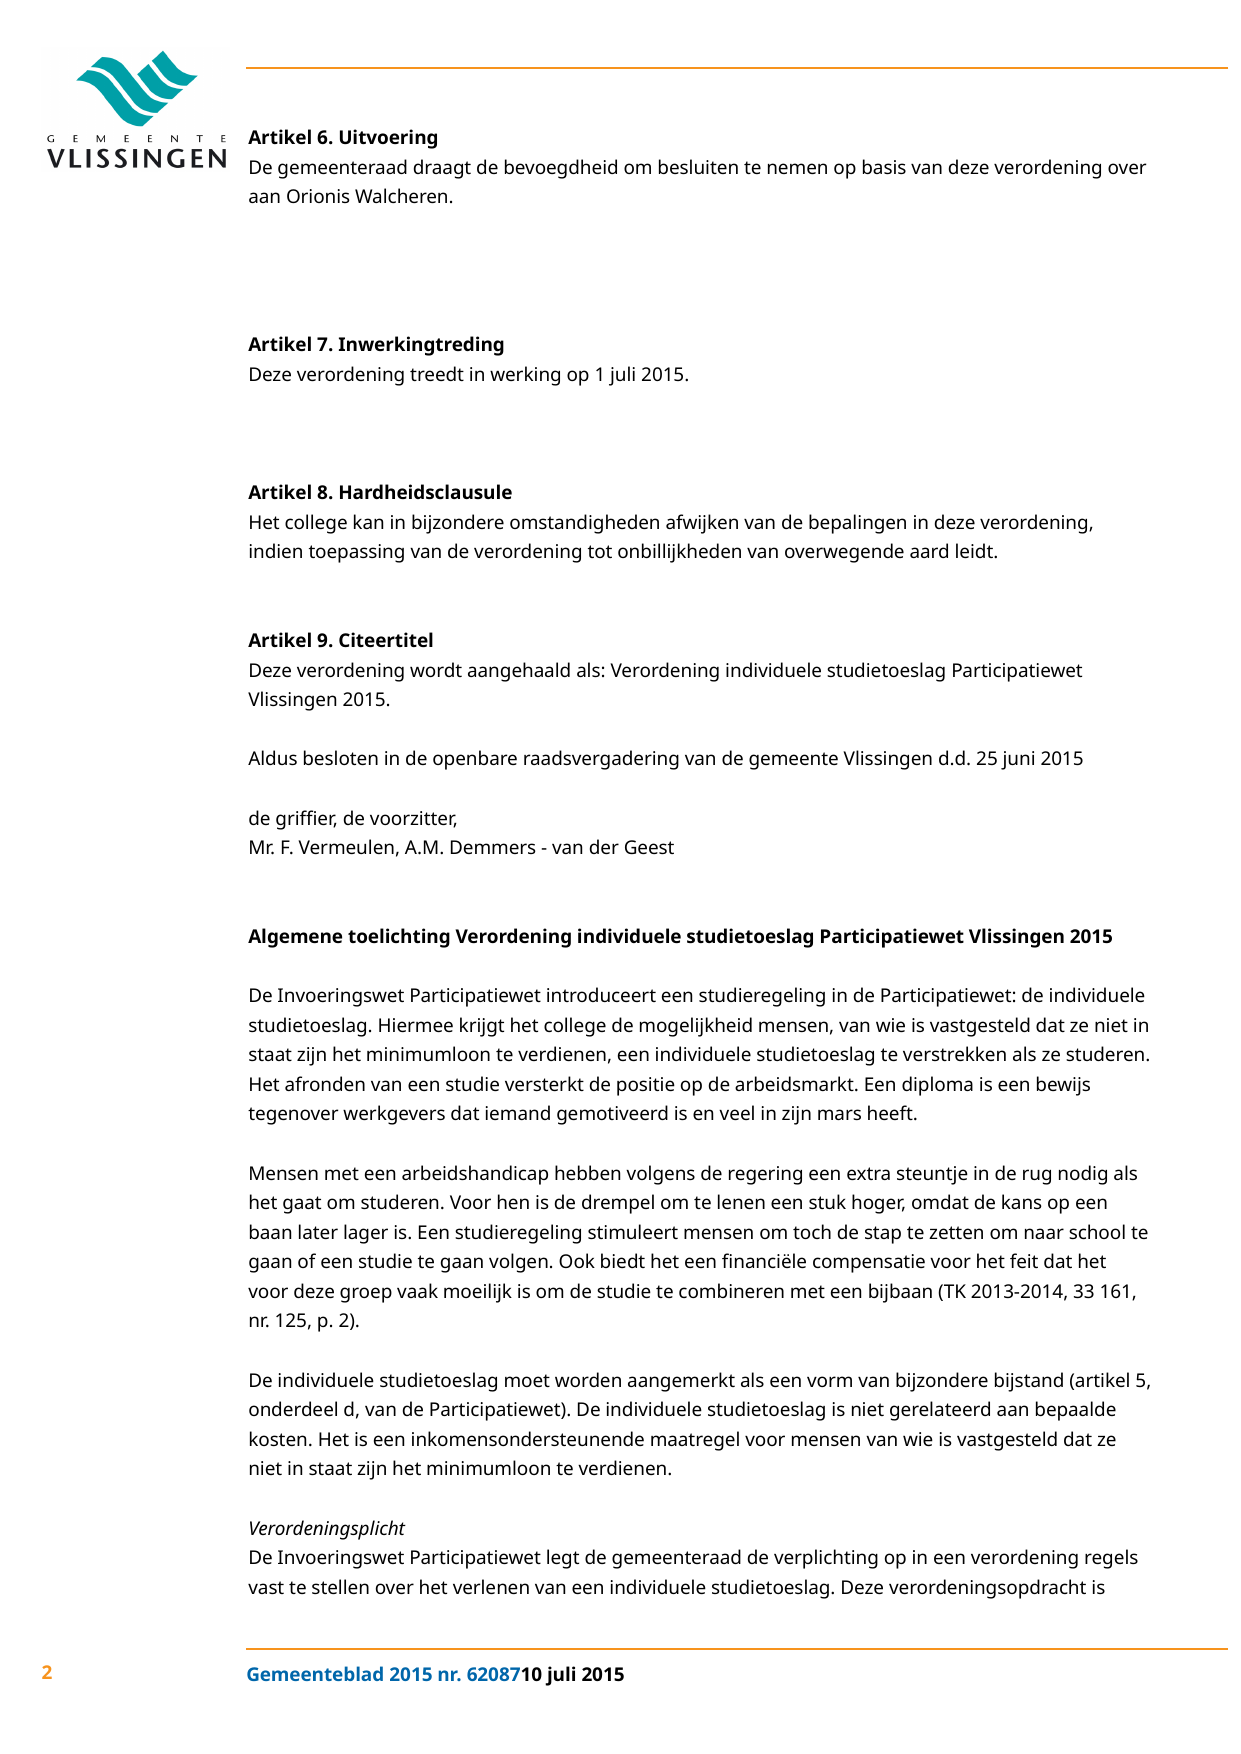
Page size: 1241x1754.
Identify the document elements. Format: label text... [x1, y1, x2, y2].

text Artikel 9. Citeertitel [248, 627, 1152, 653]
text De Invoeringswet Participatiewet introduceert een studieregeling in de Participatiewet: de individuele studietoeslag. Hiermee krijgt het college de mogelijkheid mensen, van wie is vastgesteld dat ze niet in staat zijn het minimumloon te verdienen, een individuele studietoeslag te verstrekken als ze studeren. Het afronden van een studie versterkt de positie op de arbeidsmarkt. Een diploma is een bewijs tegenover werkgevers dat iemand gemotiveerd is en veel in zijn mars heeft. [248, 982, 1152, 1126]
text Verordeningsplicht [248, 1515, 1152, 1541]
text Aldus besloten in de openbare raadsvergadering van de gemeente Vlissingen d.d. 25 juni 2015 [248, 746, 1152, 771]
text de griffier, de voorzitter, [248, 805, 1152, 831]
text Artikel 6. Uitvoering [248, 124, 1152, 150]
text Algemene toelichting Verordening individuele studietoeslag Participatiewet Vlissingen 2015 [248, 923, 1152, 949]
picture [41, 47, 231, 172]
text Artikel 8. Hardheidsclausule [248, 479, 1152, 505]
text De Invoeringswet Participatiewet legt de gemeenteraad de verplichting op in een verordening regels vast te stellen over het verlenen van een individuele studietoeslag. Deze verordeningsopdracht is [248, 1544, 1152, 1600]
text Deze verordening treedt in werking op 1 juli 2015. [248, 361, 1152, 387]
text Het college kan in bijzondere omstandigheden afwijken van de bepalingen in deze verordening, indien toepassing van de verordening tot onbillijkheden van overwegende aard leidt. [248, 509, 1152, 564]
text Artikel 7. Inwerkingtreding [248, 331, 1152, 357]
text Deze verordening wordt aangehaald als: Verordening individuele studietoeslag Participatiewet Vlissingen 2015. [248, 657, 1152, 712]
text Mensen met een arbeidshandicap hebben volgens de regering een extra steuntje in de rug nodig als het gaat om studeren. Voor hen is de drempel om te lenen een stuk hoger, omdat de kans op een baan later lager is. Een studieregeling stimuleert mensen om toch de stap te zetten om naar school te gaan of een studie te gaan volgen. Ook biedt het een financiële compensatie voor het feit dat het voor deze groep vaak moeilijk is om de studie te combineren met een bijbaan (TK 2013-2014, 33 161, nr. 125, p. 2). [248, 1160, 1152, 1333]
text De gemeenteraad draagt de bevoegdheid om besluiten te nemen op basis van deze verordening over aan Orionis Walcheren. [248, 154, 1152, 209]
text Mr. F. Vermeulen, A.M. Demmers - van der Geest [248, 834, 1152, 860]
text De individuele studietoeslag moet worden aangemerkt als een vorm van bijzondere bijstand (artikel 5, onderdeel d, van de Participatiewet). De individuele studietoeslag is niet gerelateerd aan bepaalde kosten. Het is een inkomensondersteunende maatregel voor mensen van wie is vastgesteld dat ze niet in staat zijn het minimumloon te verdienen. [248, 1367, 1152, 1481]
